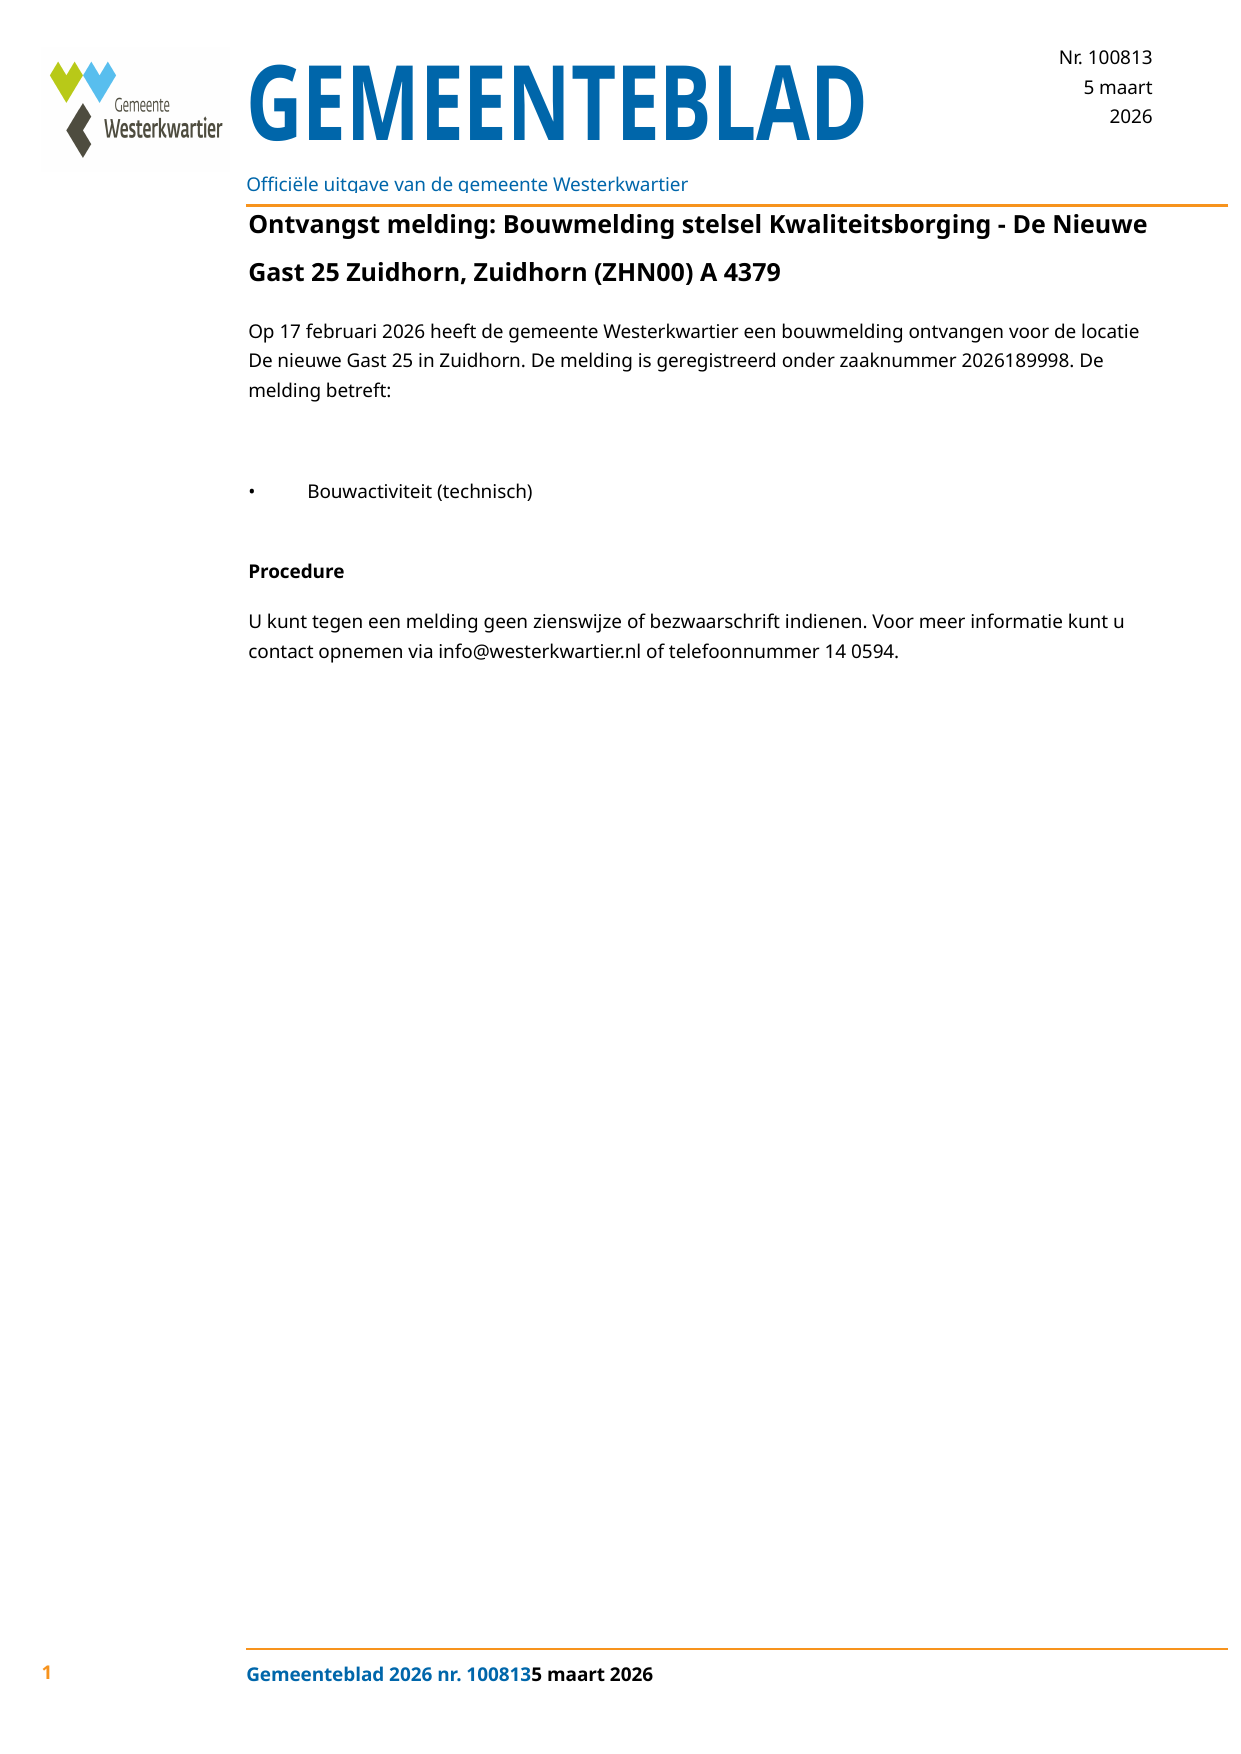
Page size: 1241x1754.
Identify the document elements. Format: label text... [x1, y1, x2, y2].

text U kunt tegen een melding geen zienswijze of bezwaarschrift indienen. Voor meer informatie kunt u contact opnemen via info@westerkwartier.nl of telefoonnummer 14 0594. [248, 608, 1152, 664]
picture [41, 47, 231, 172]
list Bouwactiviteit (technisch) [248, 478, 1152, 504]
text Procedure [248, 558, 1152, 584]
text Ontvangst melding: Bouwmelding stelsel Kwaliteitsborging - De Nieuwe Gast 25 Zuidhorn, Zuidhorn (ZHN00) A 4379 [248, 207, 1152, 288]
text Op 17 februari 2026 heeft de gemeente Westerkwartier een bouwmelding ontvangen voor de locatie De nieuwe Gast 25 in Zuidhorn. De melding is geregistreerd onder zaaknummer 2026189998. De melding betreft: [248, 318, 1152, 403]
